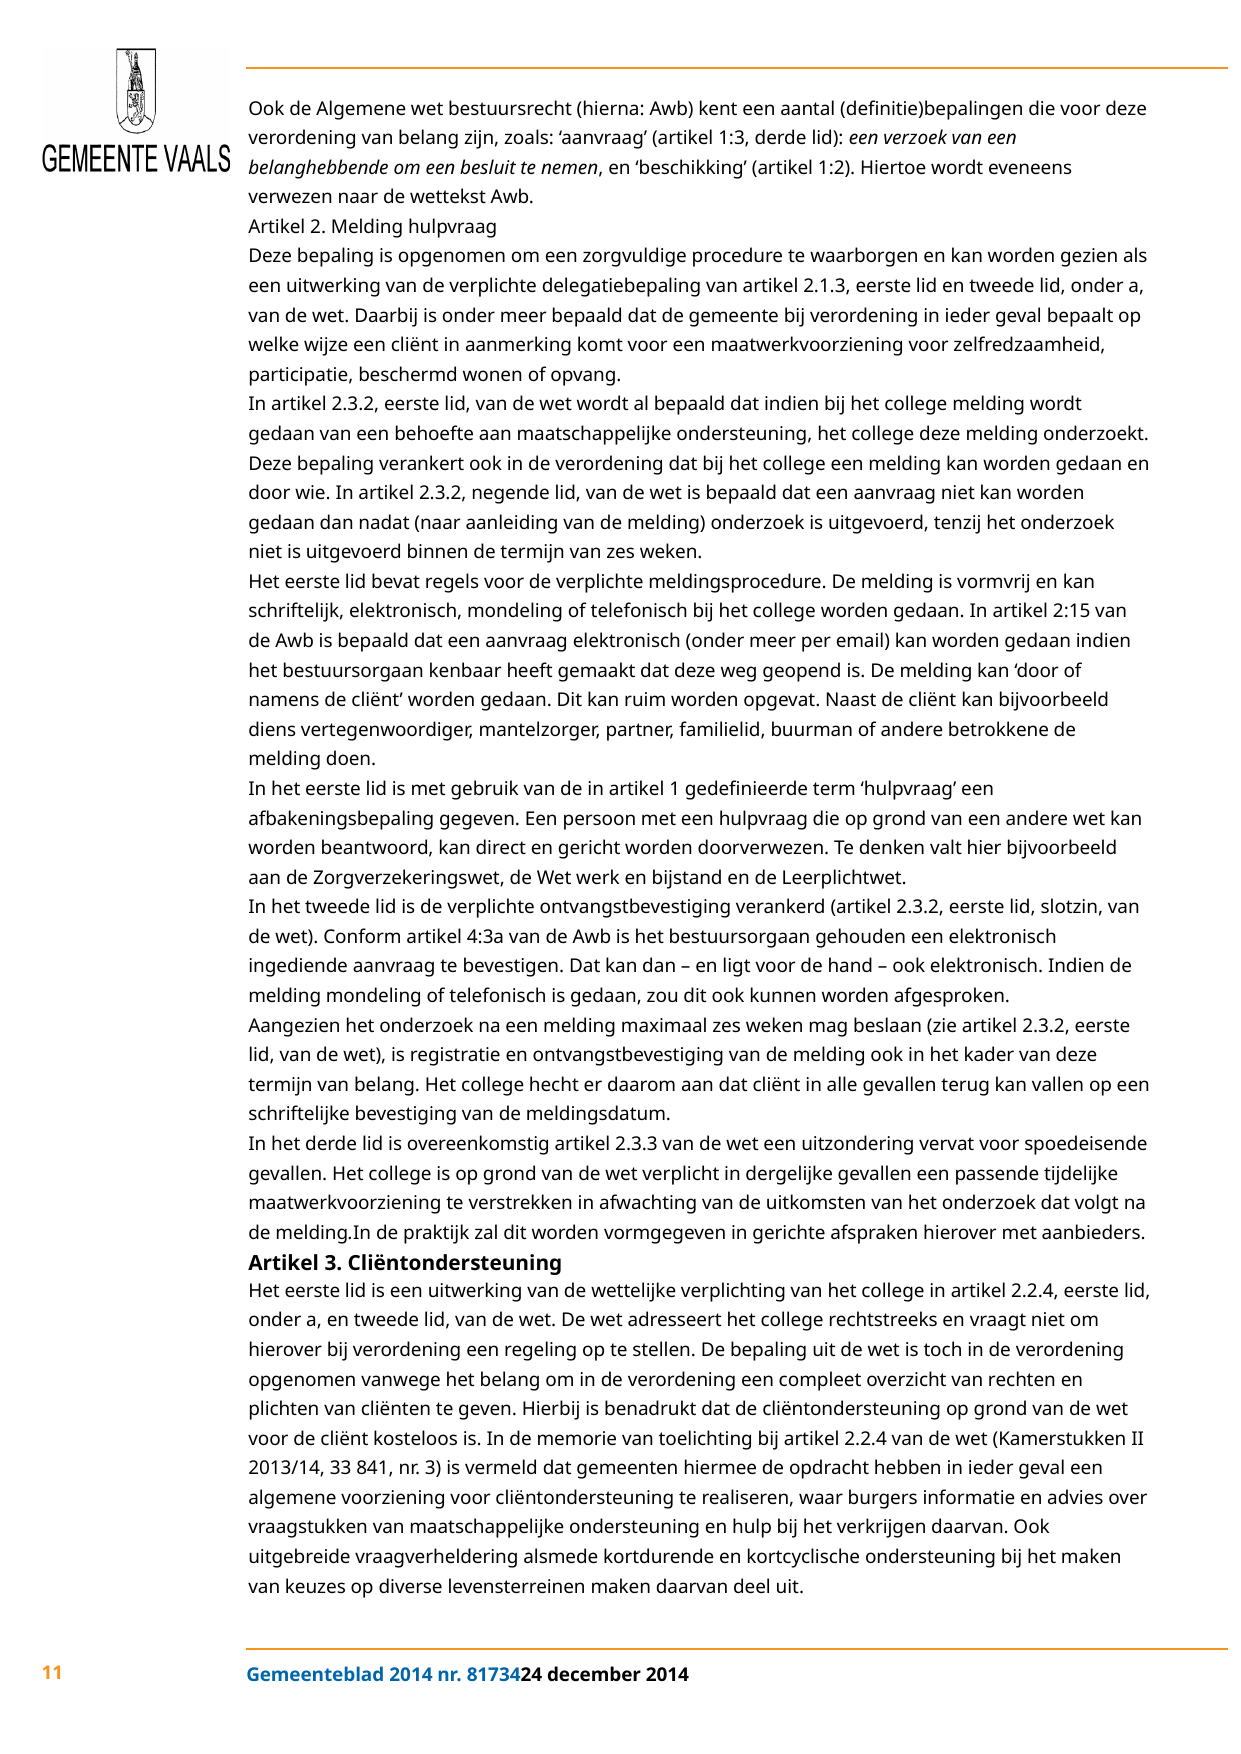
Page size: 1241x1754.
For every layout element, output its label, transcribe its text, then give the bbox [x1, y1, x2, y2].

text In het eerste lid is met gebruik van de in artikel 1 gedefinieerde term ‘hulpvraag’ een afbakeningsbepaling gegeven. Een persoon met een hulpvraag die op grond van een andere wet kan worden beantwoord, kan direct en gericht worden doorverwezen. Te denken valt hier bijvoorbeeld aan de Zorgverzekeringswet, de Wet werk en bijstand en de Leerplichtwet. [248, 775, 1152, 890]
picture [41, 47, 231, 172]
text Het eerste lid is een uitwerking van de wettelijke verplichting van het college in artikel 2.2.4, eerste lid, onder a, en tweede lid, van de wet. De wet adresseert het college rechtstreeks en vraagt niet om hierover bij verordening een regeling op te stellen. De bepaling uit de wet is toch in de verordening opgenomen vanwege het belang om in de verordening een compleet overzicht van rechten en plichten van cliënten te geven. Hierbij is benadrukt dat de cliëntondersteuning op grond van de wet voor de cliënt kosteloos is. In de memorie van toelichting bij artikel 2.2.4 van de wet (Kamerstukken II 2013/14, 33 841, nr. 3) is vermeld dat gemeenten hiermee de opdracht hebben in ieder geval een algemene voorziening voor cliëntondersteuning te realiseren, waar burgers informatie en advies over vraagstukken van maatschappelijke ondersteuning en hulp bij het verkrijgen daarvan. Ook uitgebreide vraagverheldering alsmede kortdurende en kortcyclische ondersteuning bij het maken van keuzes op diverse levensterreinen maken daarvan deel uit. [248, 1277, 1152, 1598]
text Deze bepaling is opgenomen om een zorgvuldige procedure te waarborgen en kan worden gezien als een uitwerking van de verplichte delegatiebepaling van artikel 2.1.3, eerste lid en tweede lid, onder a, van de wet. Daarbij is onder meer bepaald dat de gemeente bij verordening in ieder geval bepaalt op welke wijze een cliënt in aanmerking komt voor een maatwerkvoorziening voor zelfredzaamheid, participatie, beschermd wonen of opvang. [248, 243, 1152, 387]
text In het derde lid is overeenkomstig artikel 2.3.3 van de wet een uitzondering vervat voor spoedeisende gevallen. Het college is op grond van de wet verplicht in dergelijke gevallen een passende tijdelijke maatwerkvoorziening te verstrekken in afwachting van de uitkomsten van het onderzoek dat volgt na de melding.In de praktijk zal dit worden vormgegeven in gerichte afspraken hierover met aanbieders. [248, 1130, 1152, 1245]
text Aangezien het onderzoek na een melding maximaal zes weken mag beslaan (zie artikel 2.3.2, eerste lid, van de wet), is registratie en ontvangstbevestiging van de melding ook in het kader van deze termijn van belang. Het college hecht er daarom aan dat cliënt in alle gevallen terug kan vallen op een schriftelijke bevestiging van de meldingsdatum. [248, 1012, 1152, 1126]
text Artikel 2. Melding hulpvraag [248, 213, 1152, 239]
text Ook de Algemene wet bestuursrecht (hierna: Awb) kent een aantal (definitie)bepalingen die voor deze verordening van belang zijn, zoals: ‘aanvraag’ (artikel 1:3, derde lid): een verzoek van een belanghebbende om een besluit te nemen, en ‘beschikking’ (artikel 1:2). Hiertoe wordt eveneens verwezen naar de wettekst Awb. [248, 95, 1152, 209]
text In het tweede lid is de verplichte ontvangstbevestiging verankerd (artikel 2.3.2, eerste lid, slotzin, van de wet). Conform artikel 4:3a van de Awb is het bestuursorgaan gehouden een elektronisch ingediende aanvraag te bevestigen. Dat kan dan – en ligt voor de hand – ook elektronisch. Indien de melding mondeling of telefonisch is gedaan, zou dit ook kunnen worden afgesproken. [248, 893, 1152, 1008]
text Artikel 3. Cliëntondersteuning [248, 1248, 1152, 1277]
text Het eerste lid bevat regels voor de verplichte meldingsprocedure. De melding is vormvrij en kan schriftelijk, elektronisch, mondeling of telefonisch bij het college worden gedaan. In artikel 2:15 van de Awb is bepaald dat een aanvraag elektronisch (onder meer per email) kan worden gedaan indien het bestuursorgaan kenbaar heeft gemaakt dat deze weg geopend is. De melding kan ‘door of namens de cliënt’ worden gedaan. Dit kan ruim worden opgevat. Naast de cliënt kan bijvoorbeeld diens vertegenwoordiger, mantelzorger, partner, familielid, buurman of andere betrokkene de melding doen. [248, 568, 1152, 771]
text In artikel 2.3.2, eerste lid, van de wet wordt al bepaald dat indien bij het college melding wordt gedaan van een behoefte aan maatschappelijke ondersteuning, het college deze melding onderzoekt. Deze bepaling verankert ook in de verordening dat bij het college een melding kan worden gedaan en door wie. In artikel 2.3.2, negende lid, van de wet is bepaald dat een aanvraag niet kan worden gedaan dan nadat (naar aanleiding van de melding) onderzoek is uitgevoerd, tenzij het onderzoek niet is uitgevoerd binnen de termijn van zes weken. [248, 391, 1152, 564]
